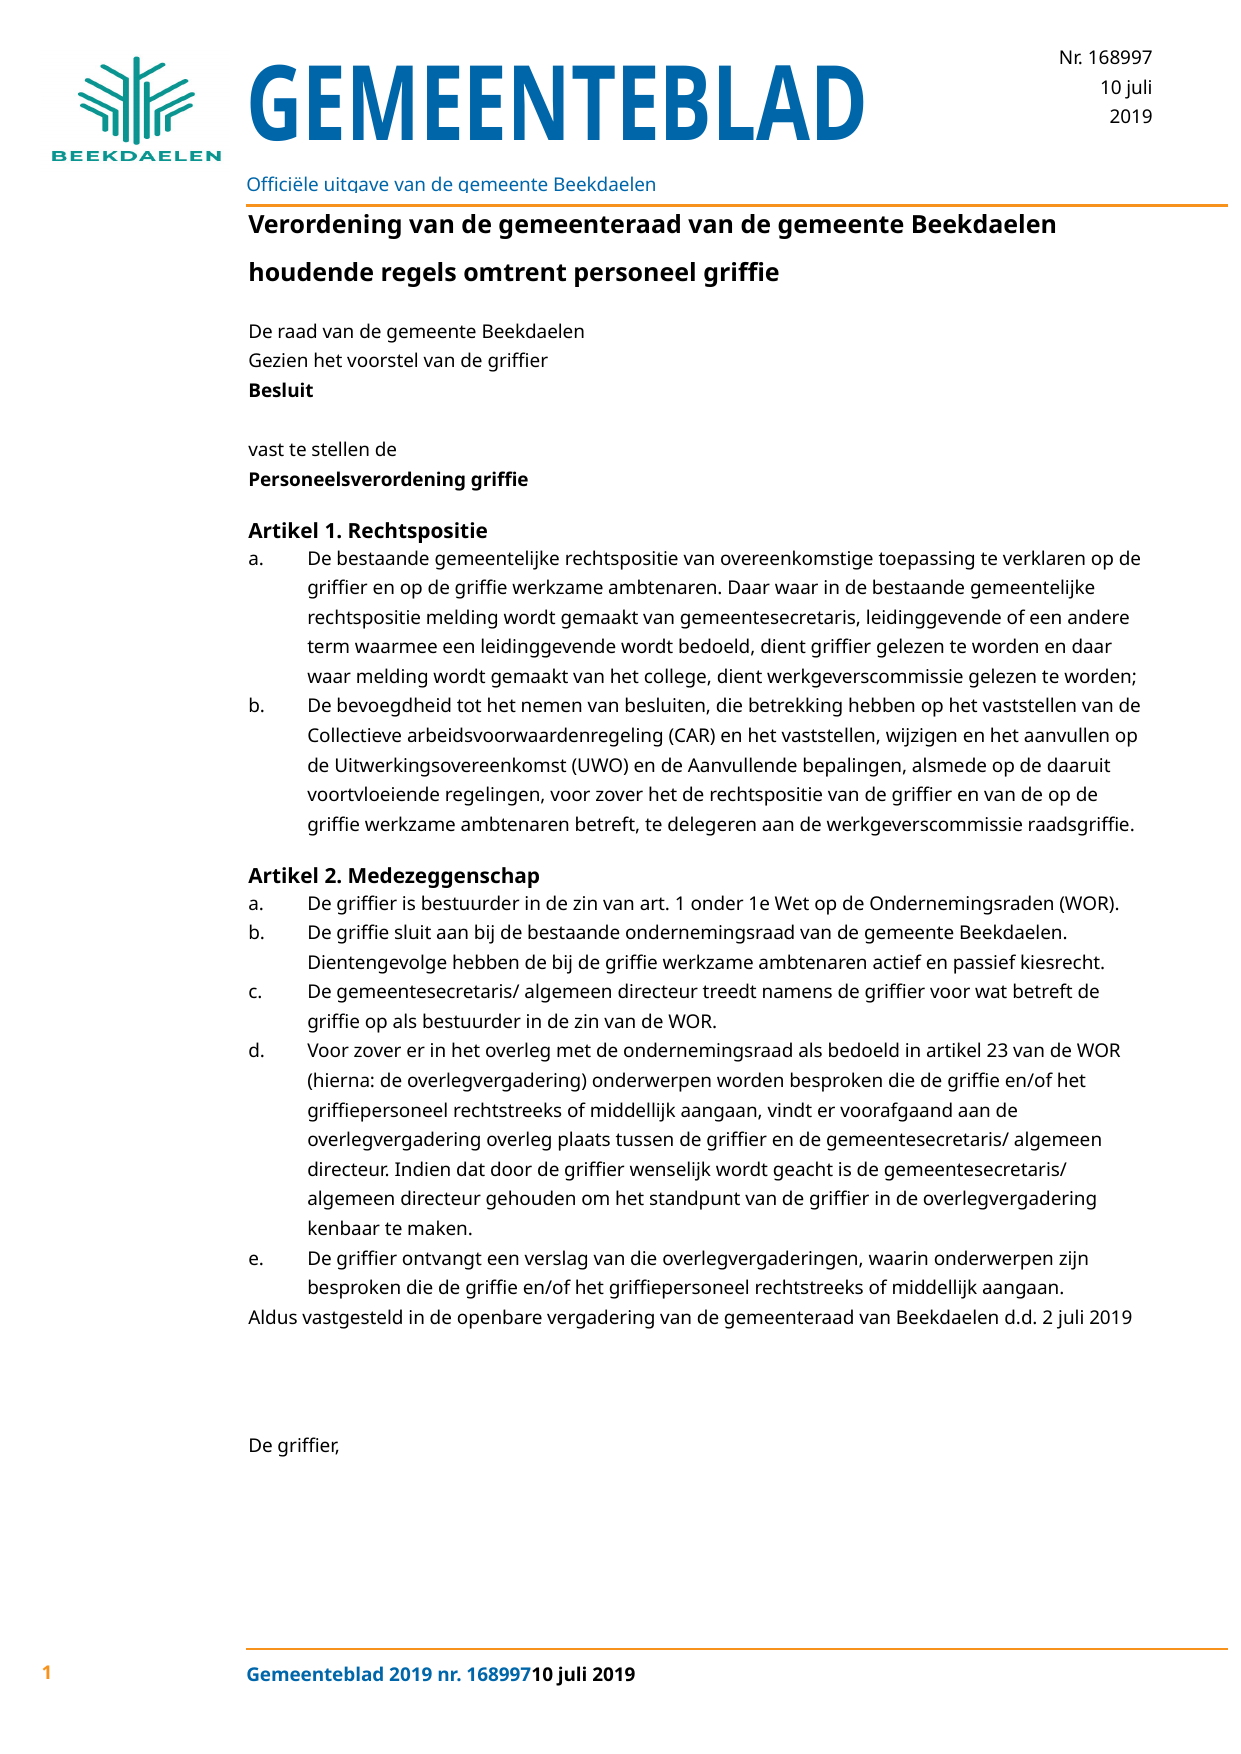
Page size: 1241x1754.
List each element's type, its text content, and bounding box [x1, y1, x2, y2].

text Personeelsverordening griffie [248, 466, 1152, 492]
text De raad van de gemeente Beekdaelen [248, 318, 1152, 344]
text vast te stellen de [248, 436, 1152, 462]
text Artikel 2. Medezeggenschap [248, 861, 1152, 890]
text De griffier, [248, 1433, 1152, 1458]
text Aldus vastgesteld in de openbare vergadering van de gemeenteraad van Beekdaelen d.d. 2 juli 2019 [248, 1304, 1152, 1330]
list De griffier is bestuurder in de zin van art. 1 onder 1e Wet op de Ondernemingsraden (WOR). [248, 890, 1152, 916]
text Verordening van de gemeenteraad van de gemeente Beekdaelen houdende regels omtrent personeel griffie [248, 207, 1152, 288]
list De gemeentesecretaris/ algemeen directeur treedt namens de griffier voor wat betreft de griffie op als bestuurder in de zin van de WOR. [248, 978, 1152, 1034]
text Besluit [248, 377, 1152, 403]
text Gezien het voorstel van de griffier [248, 347, 1152, 373]
list De griffier ontvangt een verslag van die overlegvergaderingen, waarin onderwerpen zijn besproken die de griffie en/of het griffiepersoneel rechtstreeks of middellijk aangaan. [248, 1245, 1152, 1300]
list De bestaande gemeentelijke rechtspositie van overeenkomstige toepassing te verklaren op de griffier en op de griffie werkzame ambtenaren. Daar waar in de bestaande gemeentelijke rechtspositie melding wordt gemaakt van gemeentesecretaris, leidinggevende of een andere term waarmee een leidinggevende wordt bedoeld, dient griffier gelezen te worden en daar waar melding wordt gemaakt van het college, dient werkgeverscommissie gelezen te worden; [248, 545, 1152, 689]
list De griffie sluit aan bij de bestaande ondernemingsraad van de gemeente Beekdaelen. Dientengevolge hebben de bij de griffie werkzame ambtenaren actief en passief kiesrecht. [248, 919, 1152, 975]
picture [41, 47, 231, 172]
text Artikel 1. Rechtspositie [248, 516, 1152, 545]
list De bevoegdheid tot het nemen van besluiten, die betrekking hebben op het vaststellen van de Collectieve arbeidsvoorwaardenregeling (CAR) en het vaststellen, wijzigen en het aanvullen op de Uitwerkingsovereenkomst (UWO) en de Aanvullende bepalingen, alsmede op de daaruit voortvloeiende regelingen, voor zover het de rechtspositie van de griffier en van de op de griffie werkzame ambtenaren betreft, te delegeren aan de werkgeverscommissie raadsgriffie. [248, 693, 1152, 837]
list Voor zover er in het overleg met de ondernemingsraad als bedoeld in artikel 23 van de WOR (hierna: de overlegvergadering) onderwerpen worden besproken die de griffie en/of het griffiepersoneel rechtstreeks of middellijk aangaan, vindt er voorafgaand aan de overlegvergadering overleg plaats tussen de griffier en de gemeentesecretaris/ algemeen directeur. Indien dat door de griffier wenselijk wordt geacht is de gemeentesecretaris/ algemeen directeur gehouden om het standpunt van de griffier in de overlegvergadering kenbaar te maken. [248, 1038, 1152, 1241]
